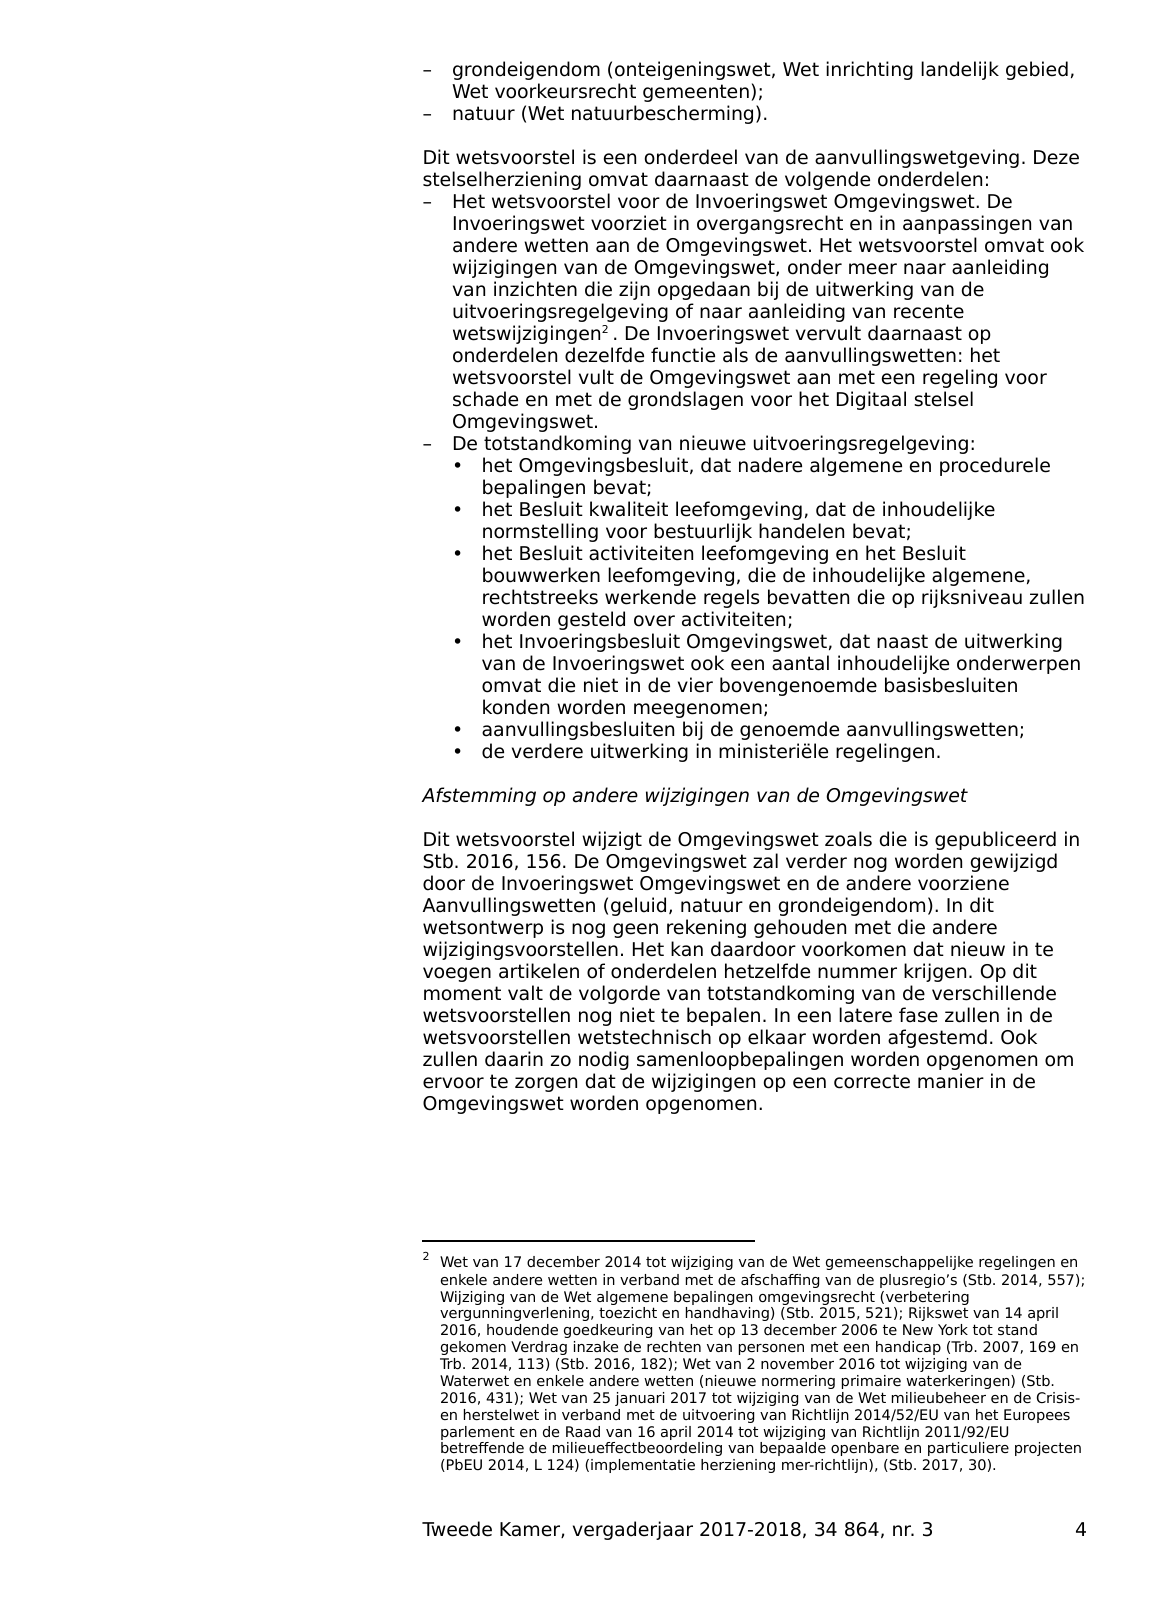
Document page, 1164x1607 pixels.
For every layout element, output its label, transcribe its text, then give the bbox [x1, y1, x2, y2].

text – De totstandkoming van nieuwe uitvoeringsregelgeving: [422, 433, 1087, 455]
text • het Besluit kwaliteit leefomgeving, dat de inhoudelijke normstelling voor bestuurlijk handelen bevat; [452, 499, 1087, 543]
text • het Omgevingsbesluit, dat nadere algemene en procedurele bepalingen bevat; [452, 455, 1087, 499]
text • het Besluit activiteiten leefomgeving en het Besluit bouwwerken leefomgeving, die de inhoudelijke algemene, rechtstreeks werkende regels bevatten die op rijksniveau zullen worden gesteld over activiteiten; [452, 543, 1087, 631]
text Dit wetsvoorstel wijzigt de Omgevingswet zoals die is gepubliceerd in Stb. 2016, 156. De Omgevingswet zal verder nog worden gewijzigd door de Invoeringswet Omgevingswet en de andere voorziene Aanvullingswetten (geluid, natuur en grondeigendom). In dit wetsontwerp is nog geen rekening gehouden met die andere wijzigingsvoorstellen. Het kan daardoor voorkomen dat nieuw in te voegen artikelen of onderdelen hetzelfde nummer krijgen. Op dit moment valt de volgorde van totstandkoming van de verschillende wetsvoorstellen nog niet te bepalen. In een latere fase zullen in de wetsvoorstellen wetstechnisch op elkaar worden afgestemd. Ook zullen daarin zo nodig samenloopbepalingen worden opgenomen om ervoor te zorgen dat de wijzigingen op een correcte manier in de Omgevingswet worden opgenomen. [422, 829, 1087, 1115]
text • het Invoeringsbesluit Omgevingswet, dat naast de uitwerking van de Invoeringswet ook een aantal inhoudelijke onderwerpen omvat die niet in de vier bovengenoemde basisbesluiten konden worden meegenomen; [452, 631, 1087, 719]
subtitle Afstemming op andere wijzigingen van de Omgevingswet [422, 785, 1087, 807]
text • aanvullingsbesluiten bij de genoemde aanvullingswetten; [452, 719, 1087, 741]
text Wet van 17 december 2014 tot wijziging van de Wet gemeenschappelijke regelingen en enkele andere wetten in verband met de afschaffing van de plusregio’s (Stb. 2014, 557); Wijziging van de Wet algemene bepalingen omgevingsrecht (verbetering vergunningverlening, toezicht en handhaving) (Stb. 2015, 521); Rijkswet van 14 april 2016, houdende goedkeuring van het op 13 december 2006 te New York tot stand gekomen Verdrag inzake de rechten van personen met een handicap (Trb. 2007, 169 en Trb. 2014, 113) (Stb. 2016, 182); Wet van 2 november 2016 tot wijziging van de Waterwet en enkele andere wetten (nieuwe normering primaire waterkeringen) (Stb. 2016, 431); Wet van 25 januari 2017 tot wijziging van de Wet milieubeheer en de Crisis- en herstelwet in verband met de uitvoering van Richtlijn 2014/52/EU van het Europees parlement en de Raad van 16 april 2014 tot wijziging van Richtlijn 2011/92/EU betreffende de milieueffectbeoordeling van bepaalde openbare en particuliere projecten (PbEU 2014, L 124) (implementatie herziening mer-richtlijn), (Stb. 2017, 30). [422, 1250, 1087, 1474]
text • de verdere uitwerking in ministeriële regelingen. [452, 741, 1087, 763]
text – natuur (Wet natuurbescherming). [422, 103, 1087, 125]
text – grondeigendom (onteigeningswet, Wet inrichting landelijk gebied, Wet voorkeursrecht gemeenten); [422, 59, 1087, 103]
text – Het wetsvoorstel voor de Invoeringswet Omgevingswet. De Invoeringswet voorziet in overgangsrecht en in aanpassingen van andere wetten aan de Omgevingswet. Het wetsvoorstel omvat ook wijzigingen van de Omgevingswet, onder meer naar aanleiding van inzichten die zijn opgedaan bij de uitwerking van de uitvoeringsregelgeving of naar aanleiding van recente wetswijzigingen. De Invoeringswet vervult daarnaast op onderdelen dezelfde functie als de aanvullingswetten: het wetsvoorstel vult de Omgevingswet aan met een regeling voor schade en met de grondslagen voor het Digitaal stelsel Omgevingswet. [422, 191, 1087, 433]
text Dit wetsvoorstel is een onderdeel van de aanvullingswetgeving. Deze stelselherziening omvat daarnaast de volgende onderdelen: [422, 147, 1087, 191]
